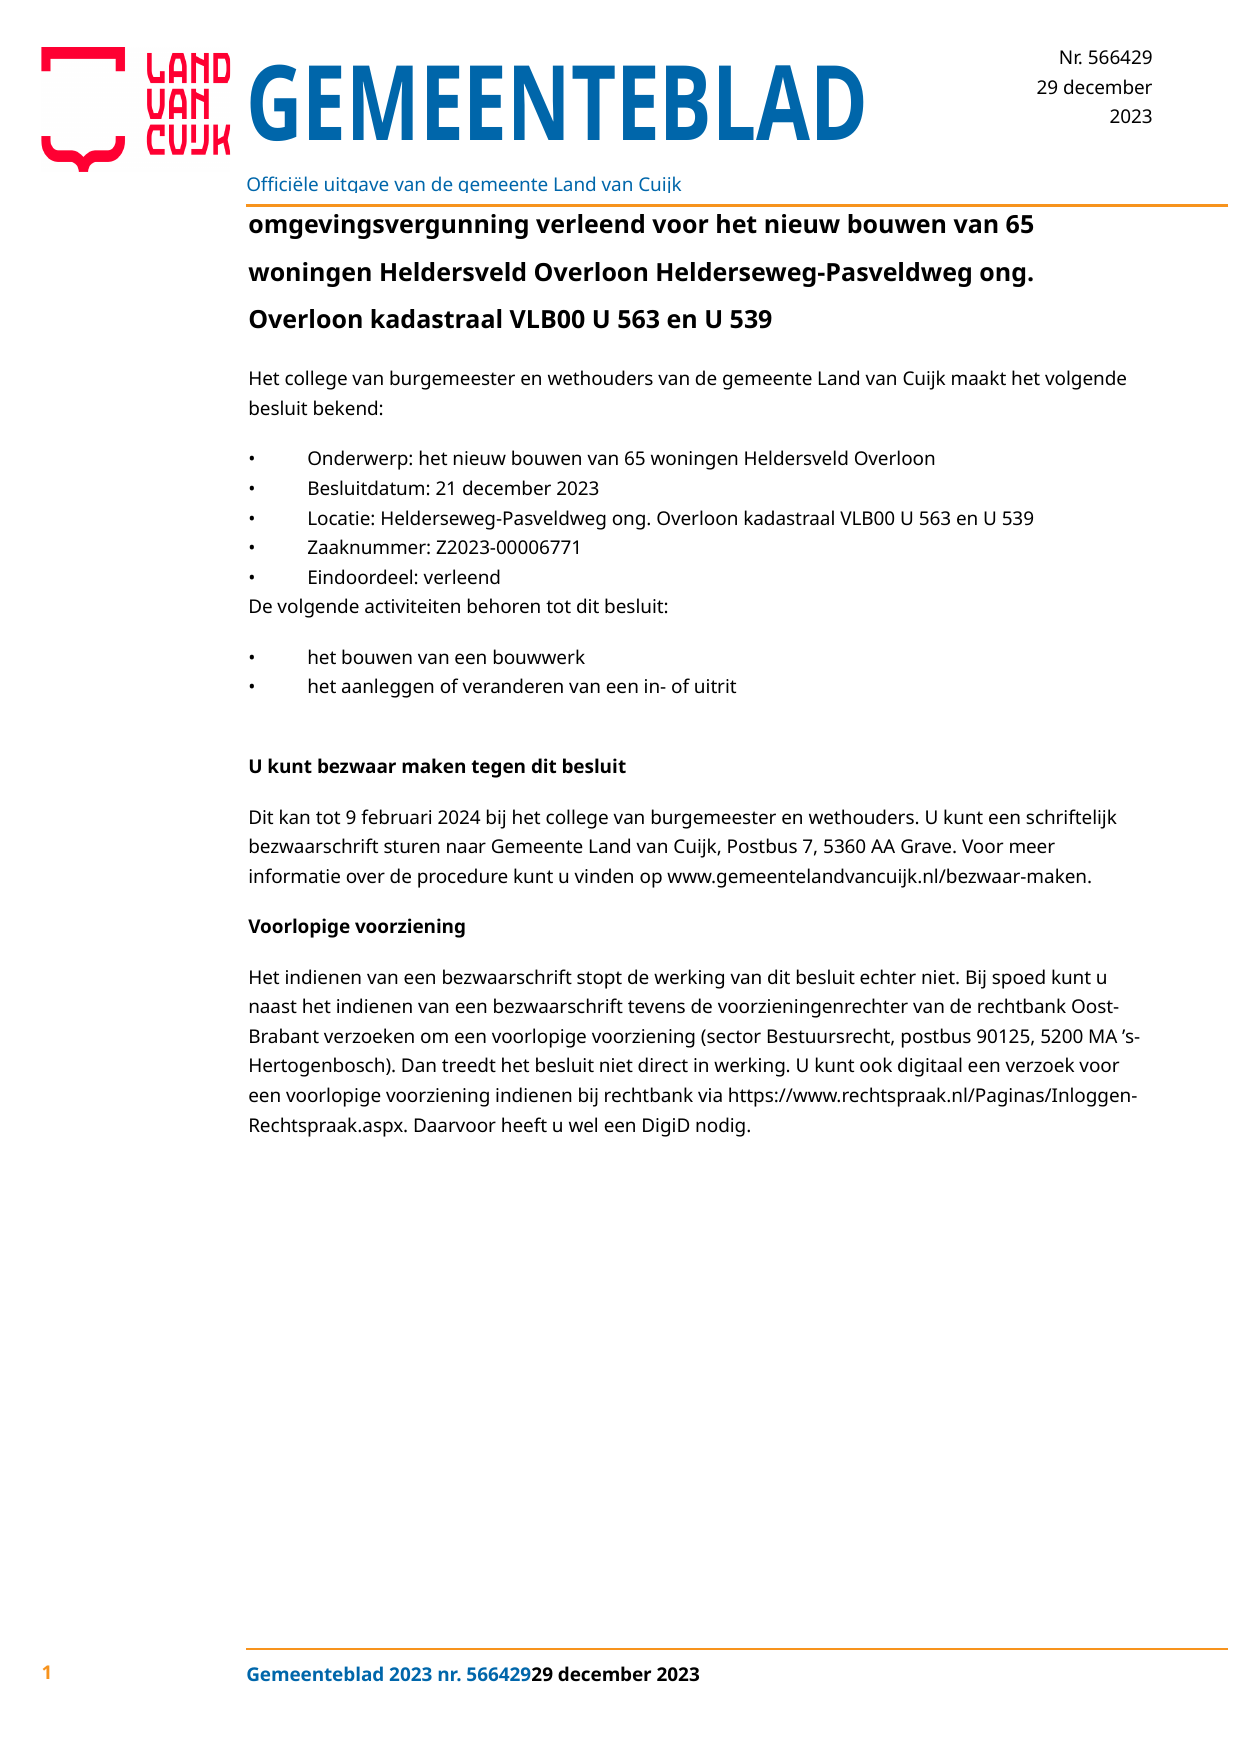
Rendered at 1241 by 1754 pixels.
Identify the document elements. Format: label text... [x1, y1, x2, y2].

list het aanleggen of veranderen van een in- of uitrit [248, 673, 1152, 699]
text Het college van burgemeester en wethouders van de gemeente Land van Cuijk maakt het volgende besluit bekend: [248, 366, 1152, 421]
text Dit kan tot 9 februari 2024 bij het college van burgemeester en wethouders. U kunt een schriftelijk bezwaarschrift sturen naar Gemeente Land van Cuijk, Postbus 7, 5360 AA Grave. Voor meer informatie over de procedure kunt u vinden op www.gemeentelandvancuijk.nl/bezwaar-maken. [248, 804, 1152, 889]
list Locatie: Helderseweg-Pasveldweg ong. Overloon kadastraal VLB00 U 563 en U 539 [248, 505, 1152, 530]
text Het indienen van een bezwaarschrift stopt de werking van dit besluit echter niet. Bij spoed kunt u naast het indienen van een bezwaarschrift tevens de voorzieningenrechter van de rechtbank Oost-Brabant verzoeken om een voorlopige voorziening (sector Bestuursrecht, postbus 90125, 5200 MA ’s-Hertogenbosch). Dan treedt het besluit niet direct in werking. U kunt ook digitaal een verzoek voor een voorlopige voorziening indienen bij rechtbank via https://www.rechtspraak.nl/Paginas/Inloggen-Rechtspraak.aspx. Daarvoor heeft u wel een DigiD nodig. [248, 964, 1152, 1137]
list Besluitdatum: 21 december 2023 [248, 475, 1152, 501]
text De volgende activiteiten behoren tot dit besluit: [248, 593, 1152, 619]
list Zaaknummer: Z2023-00006771 [248, 534, 1152, 560]
text Voorlopige voorziening [248, 913, 1152, 939]
list het bouwen van een bouwwerk [248, 644, 1152, 669]
text U kunt bezwaar maken tegen dit besluit [248, 753, 1152, 779]
text omgevingsvergunning verleend voor het nieuw bouwen van 65 woningen Heldersveld Overloon Helderseweg-Pasveldweg ong. Overloon kadastraal VLB00 U 563 en U 539 [248, 207, 1152, 336]
list Eindoordeel: verleend [248, 564, 1152, 589]
picture [41, 47, 231, 172]
list Onderwerp: het nieuw bouwen van 65 woningen Heldersveld Overloon [248, 446, 1152, 471]
